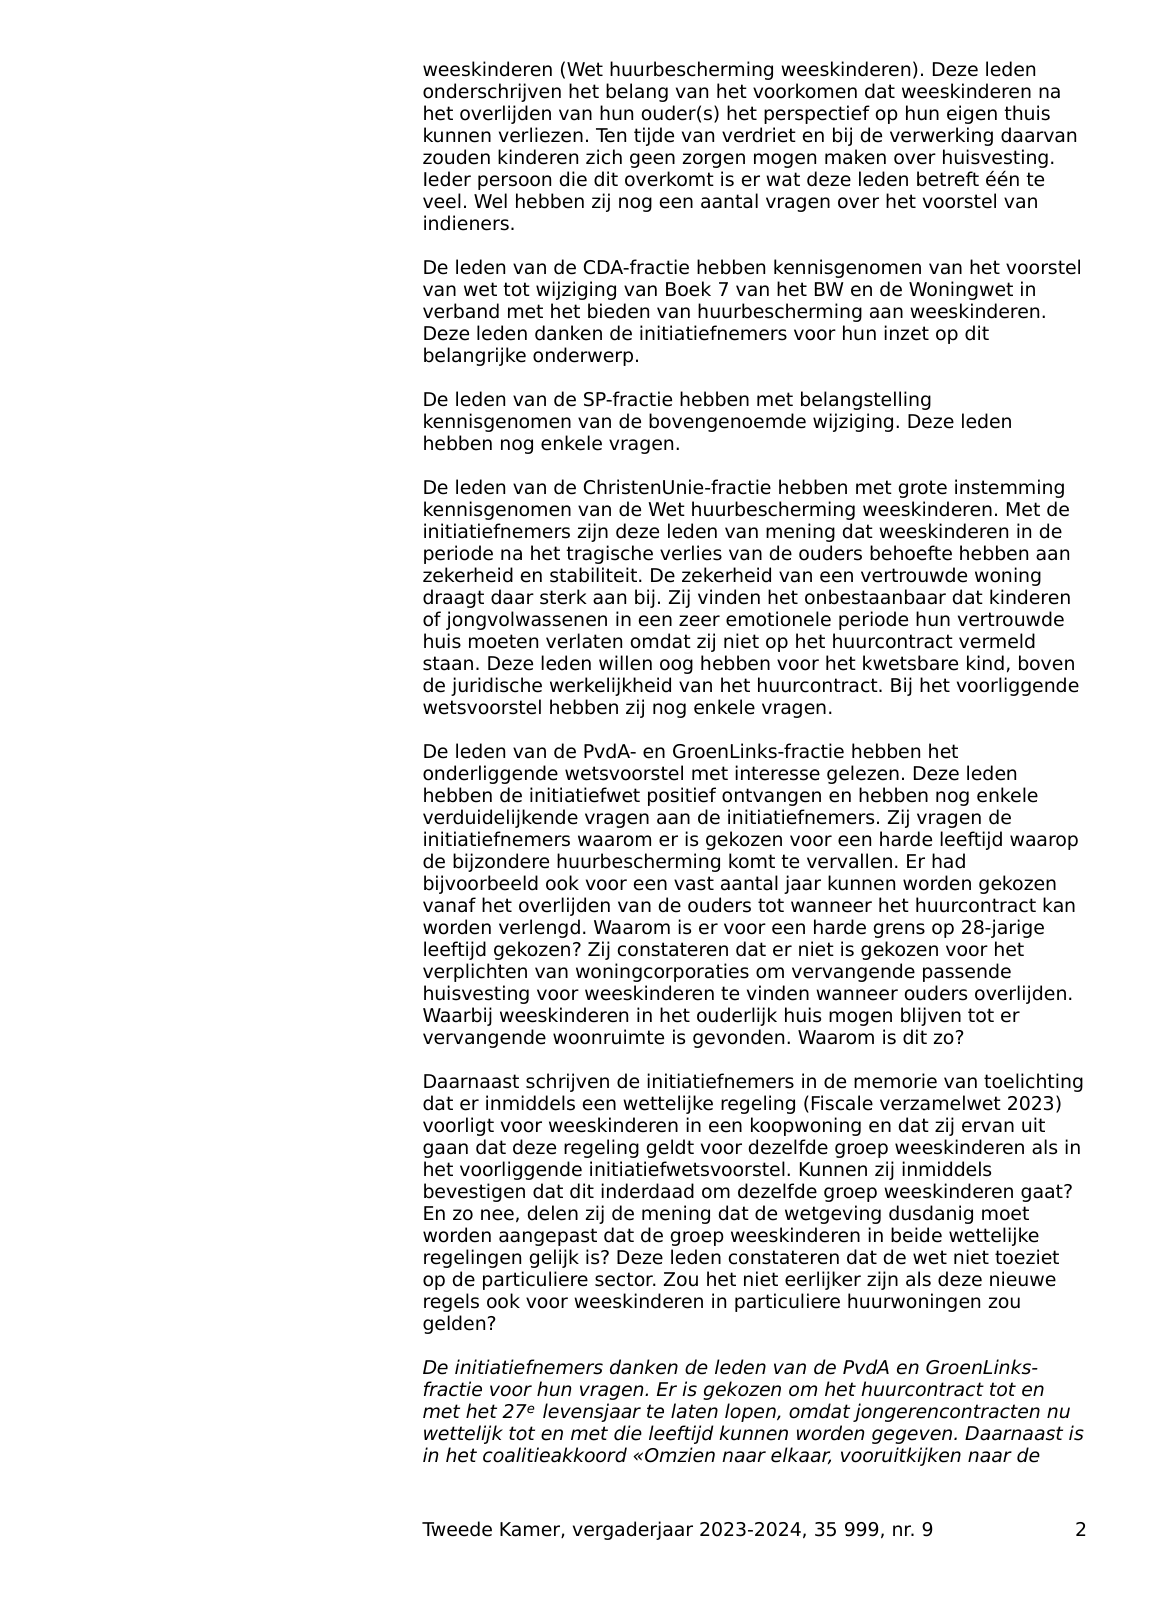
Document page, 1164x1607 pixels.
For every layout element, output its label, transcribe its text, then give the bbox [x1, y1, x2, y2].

text De leden van de PvdA- en GroenLinks-fractie hebben het onderliggende wetsvoorstel met interesse gelezen. Deze leden hebben de initiatiefwet positief ontvangen en hebben nog enkele verduidelijkende vragen aan de initiatiefnemers. Zij vragen de initiatiefnemers waarom er is gekozen voor een harde leeftijd waarop de bijzondere huurbescherming komt te vervallen. Er had bijvoorbeeld ook voor een vast aantal jaar kunnen worden gekozen vanaf het overlijden van de ouders tot wanneer het huurcontract kan worden verlengd. Waarom is er voor een harde grens op 28-jarige leeftijd gekozen? Zij constateren dat er niet is gekozen voor het verplichten van woningcorporaties om vervangende passende huisvesting voor weeskinderen te vinden wanneer ouders overlijden. Waarbij weeskinderen in het ouderlijk huis mogen blijven tot er vervangende woonruimte is gevonden. Waarom is dit zo? [422, 741, 1087, 1049]
text De leden van de CDA-fractie hebben kennisgenomen van het voorstel van wet tot wijziging van Boek 7 van het BW en de Woningwet in verband met het bieden van huurbescherming aan weeskinderen. Deze leden danken de initiatiefnemers voor hun inzet op dit belangrijke onderwerp. [422, 257, 1087, 367]
text De leden van de ChristenUnie-fractie hebben met grote instemming kennisgenomen van de Wet huurbescherming weeskinderen. Met de initiatiefnemers zijn deze leden van mening dat weeskinderen in de periode na het tragische verlies van de ouders behoefte hebben aan zekerheid en stabiliteit. De zekerheid van een vertrouwde woning draagt daar sterk aan bij. Zij vinden het onbestaanbaar dat kinderen of jongvolwassenen in een zeer emotionele periode hun vertrouwde huis moeten verlaten omdat zij niet op het huurcontract vermeld staan. Deze leden willen oog hebben voor het kwetsbare kind, boven de juridische werkelijkheid van het huurcontract. Bij het voorliggende wetsvoorstel hebben zij nog enkele vragen. [422, 477, 1087, 719]
text Daarnaast schrijven de initiatiefnemers in de memorie van toelichting dat er inmiddels een wettelijke regeling (Fiscale verzamelwet 2023) voorligt voor weeskinderen in een koopwoning en dat zij ervan uit gaan dat deze regeling geldt voor dezelfde groep weeskinderen als in het voorliggende initiatiefwetsvoorstel. Kunnen zij inmiddels bevestigen dat dit inderdaad om dezelfde groep weeskinderen gaat? En zo nee, delen zij de mening dat de wetgeving dusdanig moet worden aangepast dat de groep weeskinderen in beide wettelijke regelingen gelijk is? Deze leden constateren dat de wet niet toeziet op de particuliere sector. Zou het niet eerlijker zijn als deze nieuwe regels ook voor weeskinderen in particuliere huurwoningen zou gelden? [422, 1071, 1087, 1335]
text De leden van de SP-fractie hebben met belangstelling kennisgenomen van de bovengenoemde wijziging. Deze leden hebben nog enkele vragen. [422, 389, 1087, 455]
text weeskinderen (Wet huurbescherming weeskinderen). Deze leden onderschrijven het belang van het voorkomen dat weeskinderen na het overlijden van hun ouder(s) het perspectief op hun eigen thuis kunnen verliezen. Ten tijde van verdriet en bij de verwerking daarvan zouden kinderen zich geen zorgen mogen maken over huisvesting. Ieder persoon die dit overkomt is er wat deze leden betreft één te veel. Wel hebben zij nog een aantal vragen over het voorstel van indieners. [422, 59, 1087, 235]
text De initiatiefnemers danken de leden van de PvdA en GroenLinks-fractie voor hun vragen. Er is gekozen om het huurcontract tot en met het 27e levensjaar te laten lopen, omdat jongerencontracten nu wettelijk tot en met die leeftijd kunnen worden gegeven. Daarnaast is in het coalitieakkoord «Omzien naar elkaar, vooruitkijken naar de [422, 1357, 1087, 1467]
